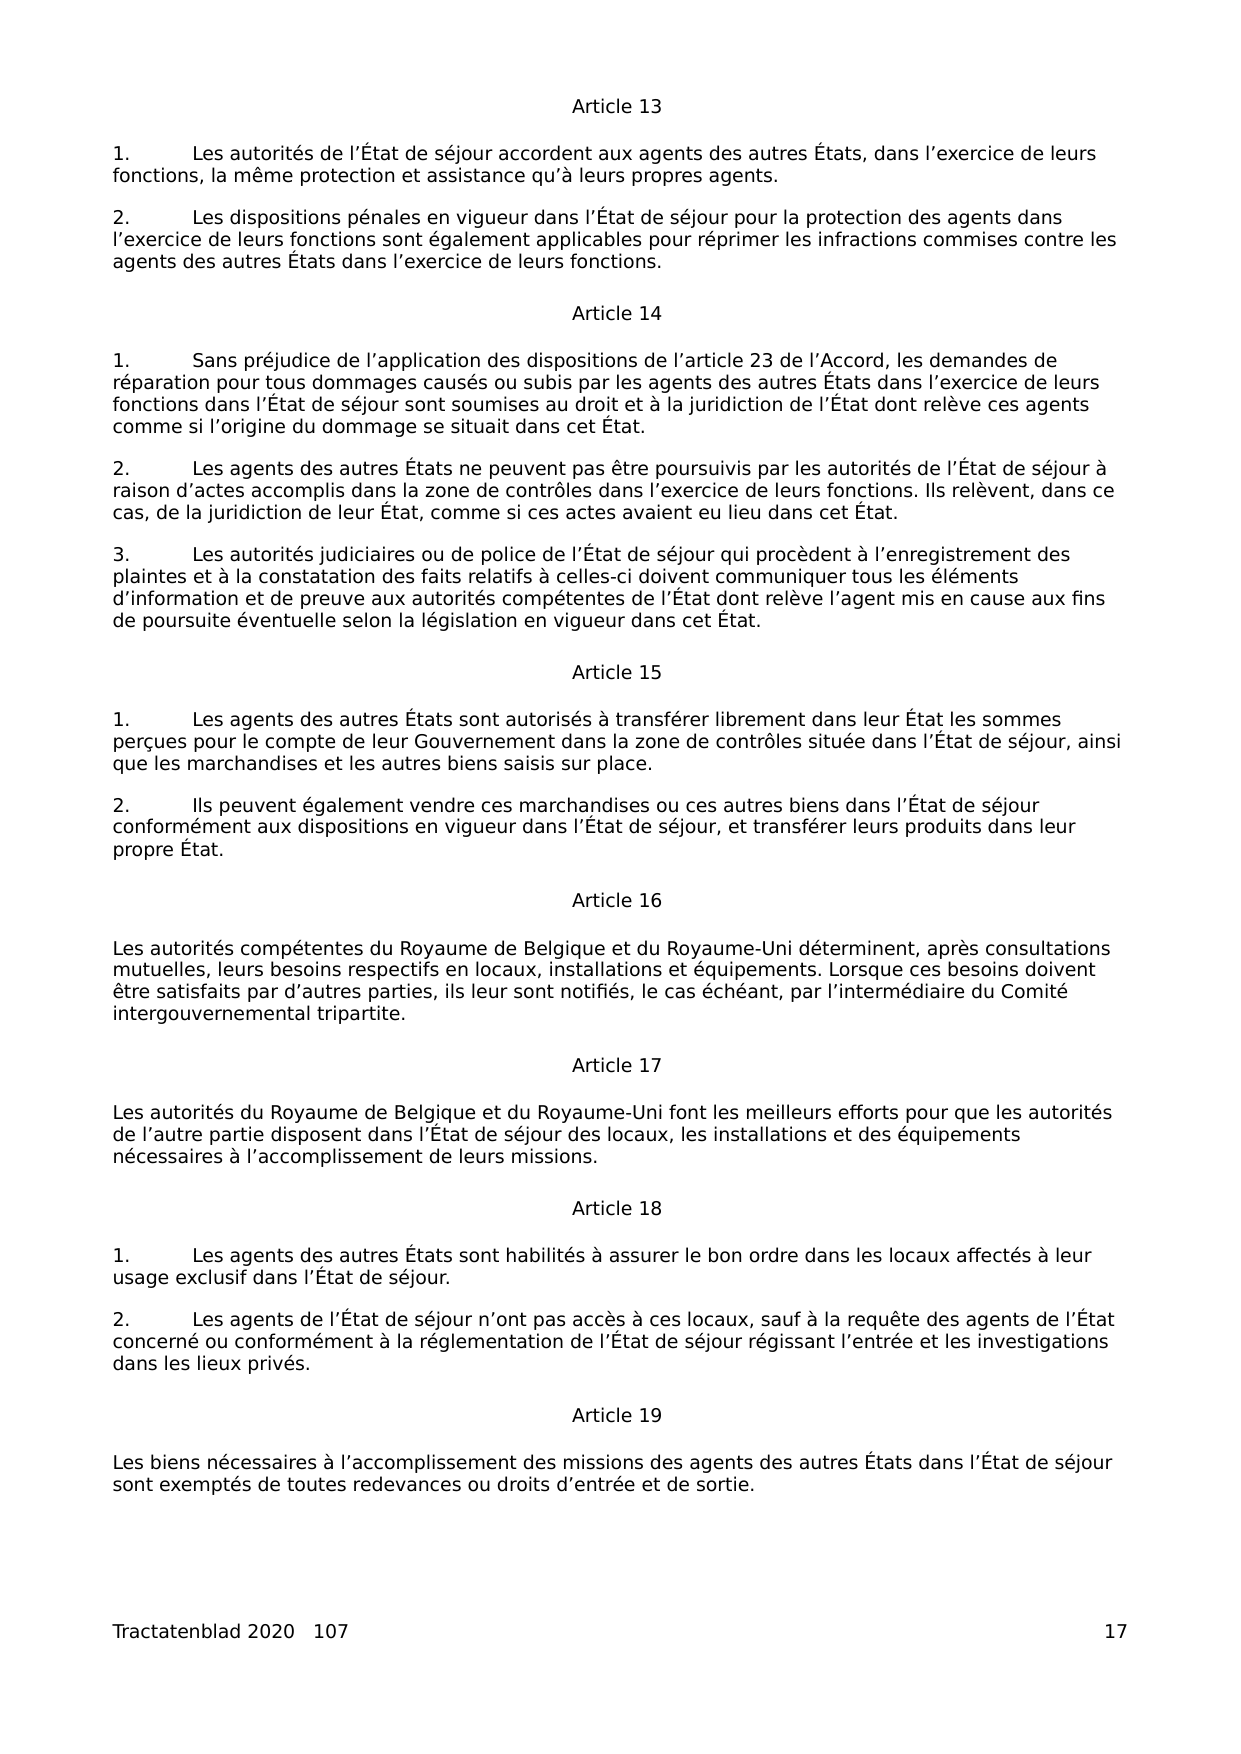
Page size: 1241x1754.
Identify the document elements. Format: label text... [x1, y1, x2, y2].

text 1. Les autorités de l’État de séjour accordent aux agents des autres États, dans l’exercice de leurs fonctions, la même protection et assistance qu’à leurs propres agents. [112, 143, 1128, 187]
subtitle Article 18 [112, 1198, 1128, 1220]
text 1. Les agents des autres États sont autorisés à transférer librement dans leur État les sommes perçues pour le compte de leur Gouvernement dans la zone de contrôles située dans l’État de séjour, ainsi que les marchandises et les autres biens saisis sur place. [112, 708, 1128, 774]
text 3. Les autorités judiciaires ou de police de l’État de séjour qui procèdent à l’enregistrement des plaintes et à la constatation des faits relatifs à celles-ci doivent communiquer tous les éléments d’information et de preuve aux autorités compétentes de l’État dont relève l’agent mis en cause aux fins de poursuite éventuelle selon la législation en vigueur dans cet État. [112, 544, 1128, 632]
subtitle Article 15 [112, 662, 1128, 683]
text 2. Les agents de l’État de séjour n’ont pas accès à ces locaux, sauf à la requête des agents de l’État concerné ou conformément à la réglementation de l’État de séjour régissant l’entrée et les investigations dans les lieux privés. [112, 1309, 1128, 1375]
text 2. Les dispositions pénales en vigueur dans l’État de séjour pour la protection des agents dans l’exercice de leurs fonctions sont également applicables pour réprimer les infractions commises contre les agents des autres États dans l’exercice de leurs fonctions. [112, 207, 1128, 273]
subtitle Article 14 [112, 303, 1128, 325]
subtitle Article 17 [112, 1055, 1128, 1077]
subtitle Article 19 [112, 1405, 1128, 1427]
text 2. Les agents des autres États ne peuvent pas être poursuivis par les autorités de l’État de séjour à raison d’actes accomplis dans la zone de contrôles dans l’exercice de leurs fonctions. Ils relèvent, dans ce cas, de la juridiction de leur État, comme si ces actes avaient eu lieu dans cet État. [112, 458, 1128, 524]
text Les autorités du Royaume de Belgique et du Royaume-Uni font les meilleurs efforts pour que les autorités de l’autre partie disposent dans l’État de séjour des locaux, les installations et des équipements nécessaires à l’accomplissement de leurs missions. [112, 1102, 1128, 1168]
subtitle Article 13 [112, 96, 1128, 118]
text 1. Les agents des autres États sont habilités à assurer le bon ordre dans les locaux affectés à leur usage exclusif dans l’État de séjour. [112, 1245, 1128, 1289]
subtitle Article 16 [112, 890, 1128, 912]
text Les biens nécessaires à l’accomplissement des missions des agents des autres États dans l’État de séjour sont exemptés de toutes redevances ou droits d’entrée et de sortie. [112, 1452, 1128, 1496]
text 1. Sans préjudice de l’application des dispositions de l’article 23 de l’Accord, les demandes de réparation pour tous dommages causés ou subis par les agents des autres États dans l’exercice de leurs fonctions dans l’État de séjour sont soumises au droit et à la juridiction de l’État dont relève ces agents comme si l’origine du dommage se situait dans cet État. [112, 350, 1128, 438]
text 2. Ils peuvent également vendre ces marchandises ou ces autres biens dans l’État de séjour conformément aux dispositions en vigueur dans l’État de séjour, et transférer leurs produits dans leur propre État. [112, 794, 1128, 860]
text Les autorités compétentes du Royaume de Belgique et du Royaume-Uni déterminent, après consultations mutuelles, leurs besoins respectifs en locaux, installations et équipements. Lorsque ces besoins doivent être satisfaits par d’autres parties, ils leur sont notifiés, le cas échéant, par l’intermédiaire du Comité intergouvernemental tripartite. [112, 937, 1128, 1025]
